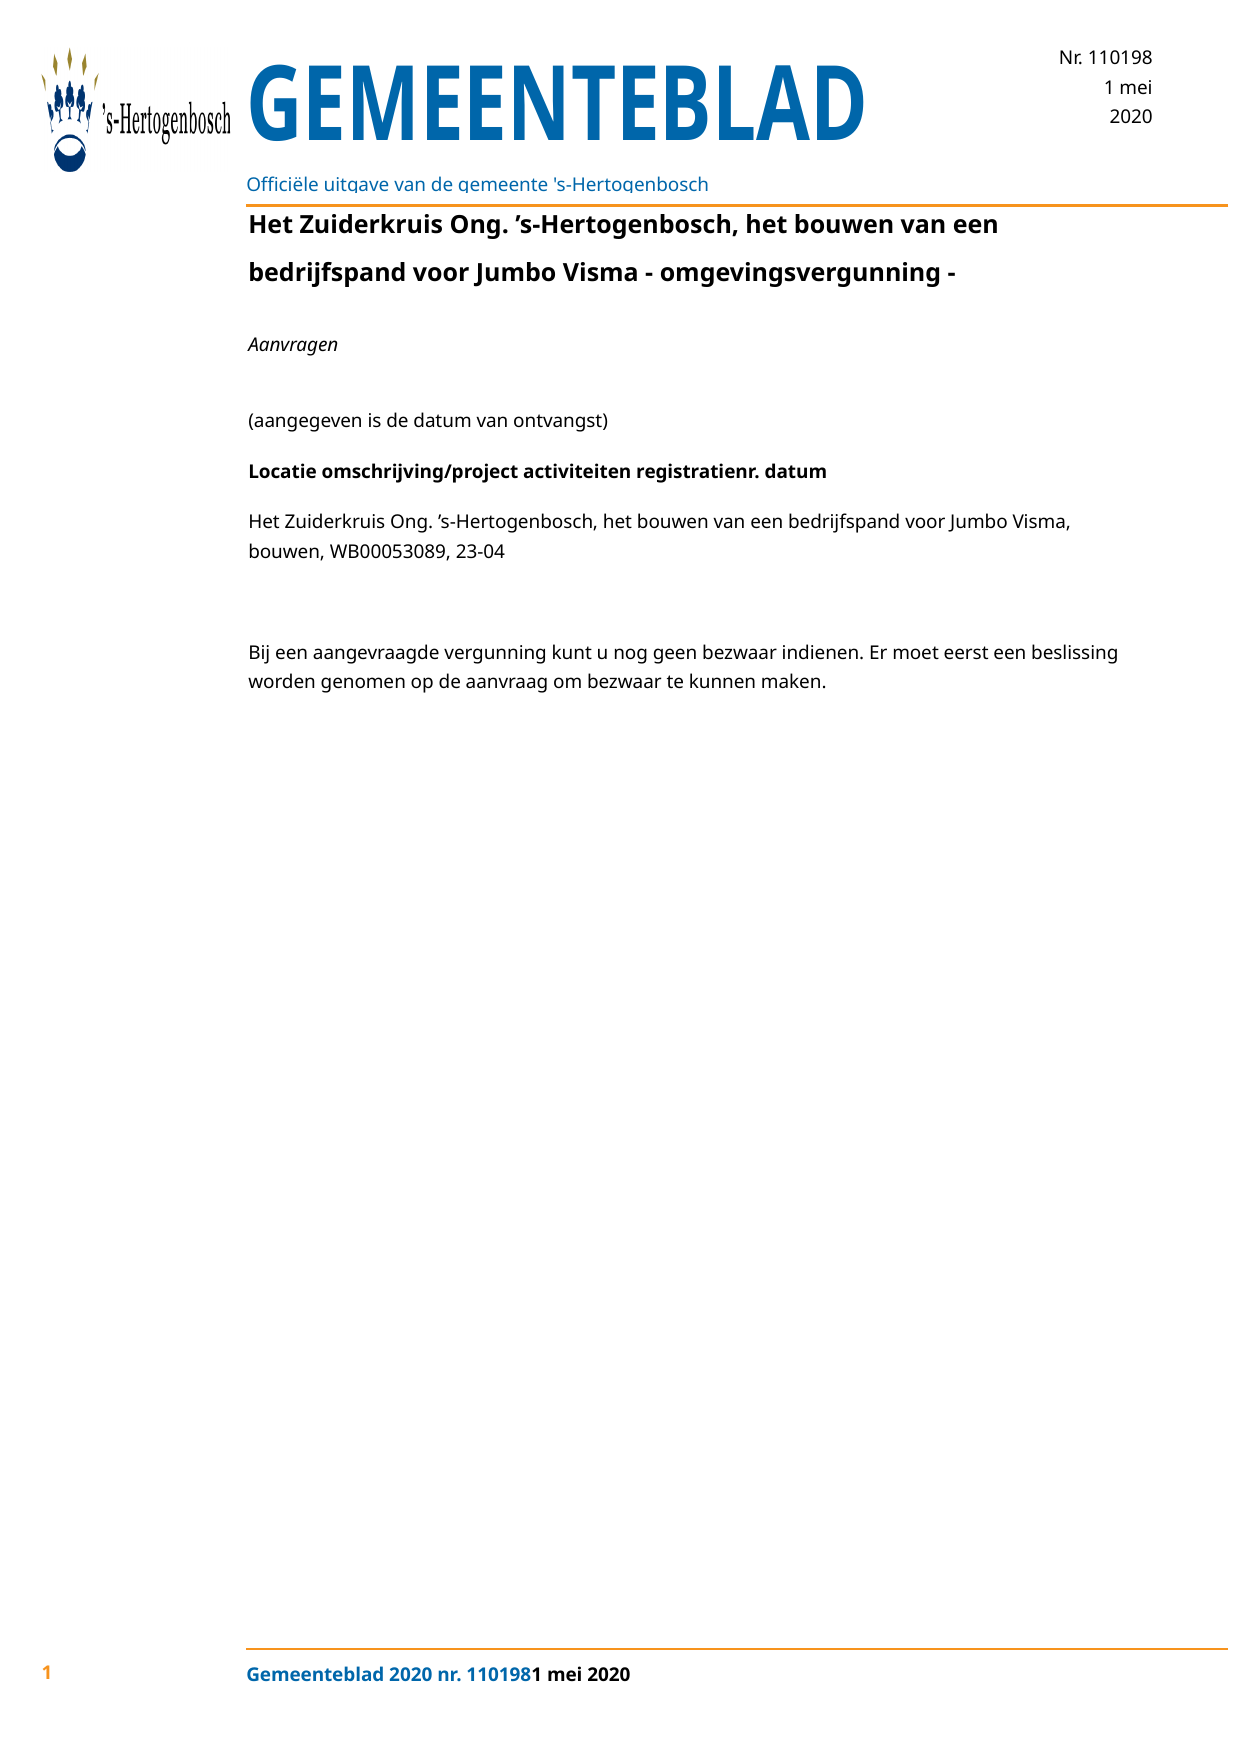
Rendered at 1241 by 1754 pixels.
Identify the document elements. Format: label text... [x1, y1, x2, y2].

text Bij een aangevraagde vergunning kunt u nog geen bezwaar indienen. Er moet eerst een beslissing worden genomen op de aanvraag om bezwaar te kunnen maken. [248, 639, 1152, 694]
text Het Zuiderkruis Ong. ’s-Hertogenbosch, het bouwen van een bedrijfspand voor Jumbo Visma, bouwen, WB00053089, 23-04 [248, 508, 1152, 564]
text Aanvragen [248, 331, 1152, 357]
text (aangegeven is de datum van ontvangst) [248, 408, 1152, 433]
text Locatie omschrijving/project activiteiten registratienr. datum [248, 458, 1152, 484]
picture [41, 47, 231, 172]
text Het Zuiderkruis Ong. ’s-Hertogenbosch, het bouwen van een bedrijfspand voor Jumbo Visma - omgevingsvergunning - [248, 207, 1152, 288]
